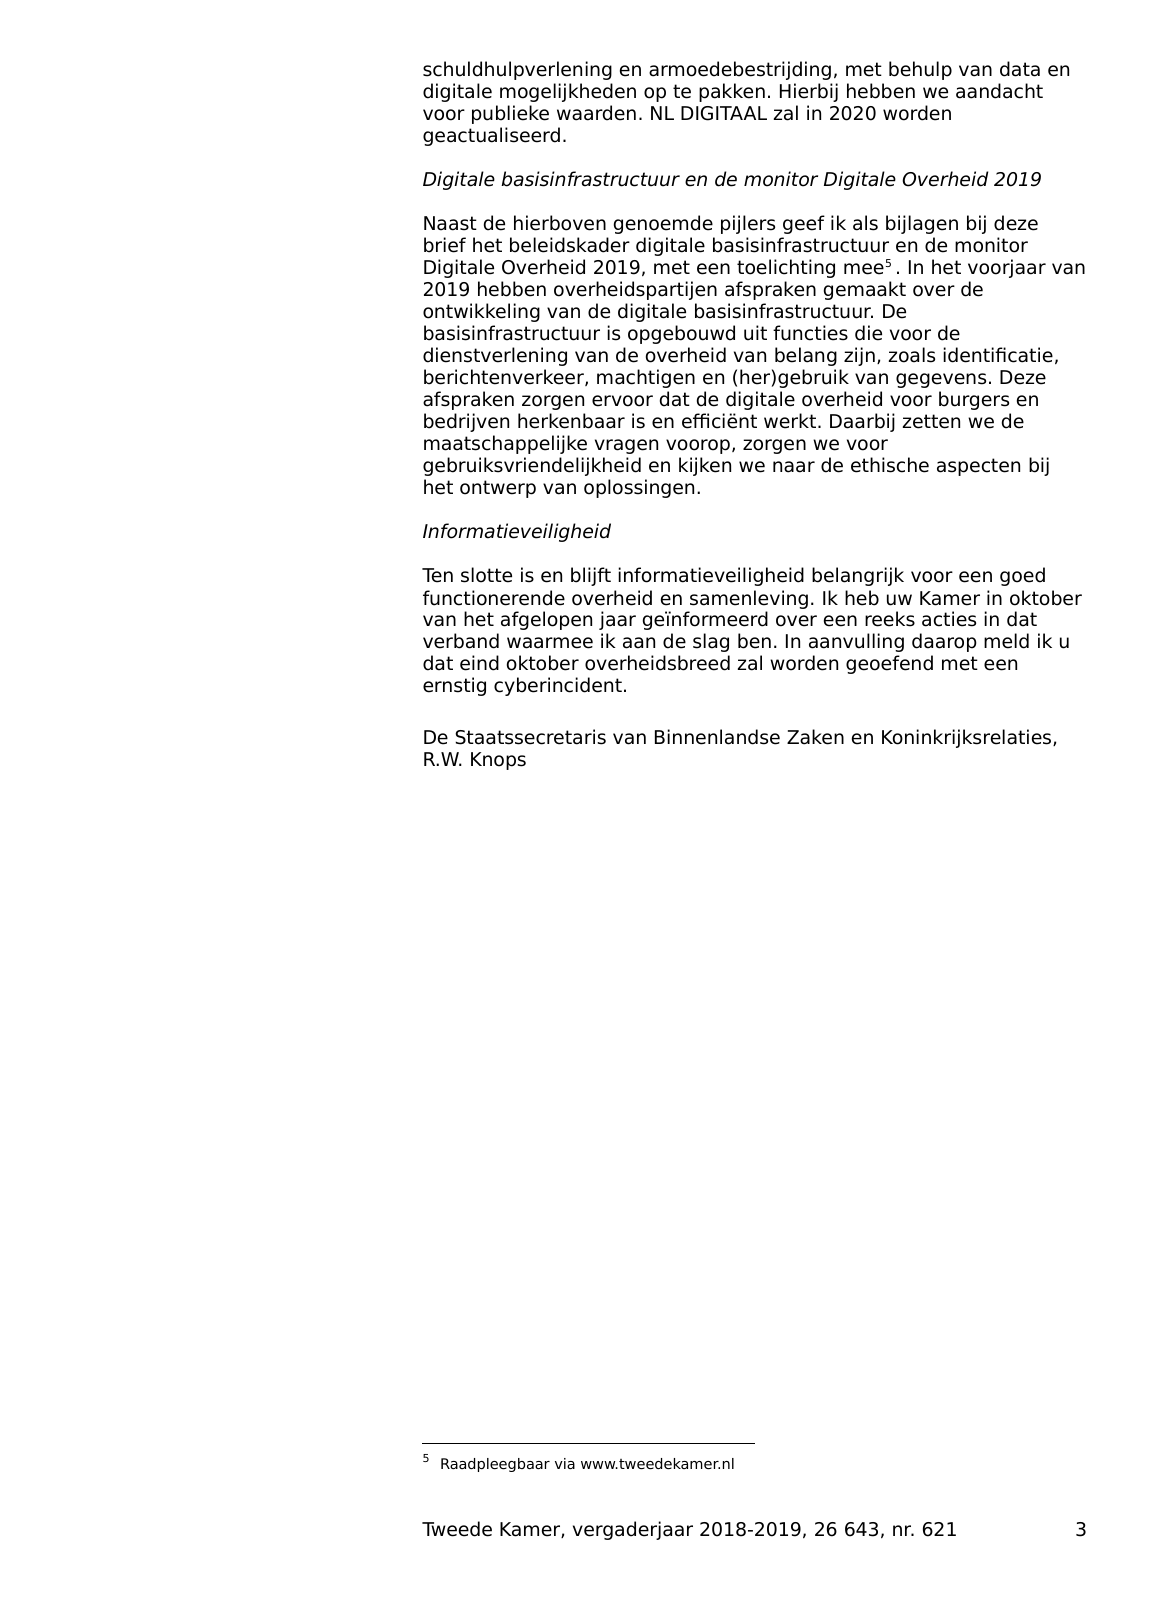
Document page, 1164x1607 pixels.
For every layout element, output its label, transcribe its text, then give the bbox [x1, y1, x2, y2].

text schuldhulpverlening en armoedebestrijding, met behulp van data en digitale mogelijkheden op te pakken. Hierbij hebben we aandacht voor publieke waarden. NL DIGITAAL zal in 2020 worden geactualiseerd. [422, 59, 1087, 147]
text De Staatssecretaris van Binnenlandse Zaken en Koninkrijksrelaties, R.W. Knops [422, 727, 1087, 771]
subtitle Informatieveiligheid [422, 521, 1087, 543]
text Ten slotte is en blijft informatieveiligheid belangrijk voor een goed functionerende overheid en samenleving. Ik heb uw Kamer in oktober van het afgelopen jaar geïnformeerd over een reeks acties in dat verband waarmee ik aan de slag ben. In aanvulling daarop meld ik u dat eind oktober overheidsbreed zal worden geoefend met een ernstig cyberincident. [422, 565, 1087, 697]
text Naast de hierboven genoemde pijlers geef ik als bijlagen bij deze brief het beleidskader digitale basisinfrastructuur en de monitor Digitale Overheid 2019, met een toelichting mee. In het voorjaar van 2019 hebben overheidspartijen afspraken gemaakt over de ontwikkeling van de digitale basisinfrastructuur. De basisinfrastructuur is opgebouwd uit functies die voor de dienstverlening van de overheid van belang zijn, zoals identificatie, berichtenverkeer, machtigen en (her)gebruik van gegevens. Deze afspraken zorgen ervoor dat de digitale overheid voor burgers en bedrijven herkenbaar is en efficiënt werkt. Daarbij zetten we de maatschappelijke vragen voorop, zorgen we voor gebruiksvriendelijkheid en kijken we naar de ethische aspecten bij het ontwerp van oplossingen. [422, 213, 1087, 499]
subtitle Digitale basisinfrastructuur en de monitor Digitale Overheid 2019 [422, 169, 1087, 191]
text Raadpleegbaar via www.tweedekamer.nl [422, 1452, 1087, 1474]
